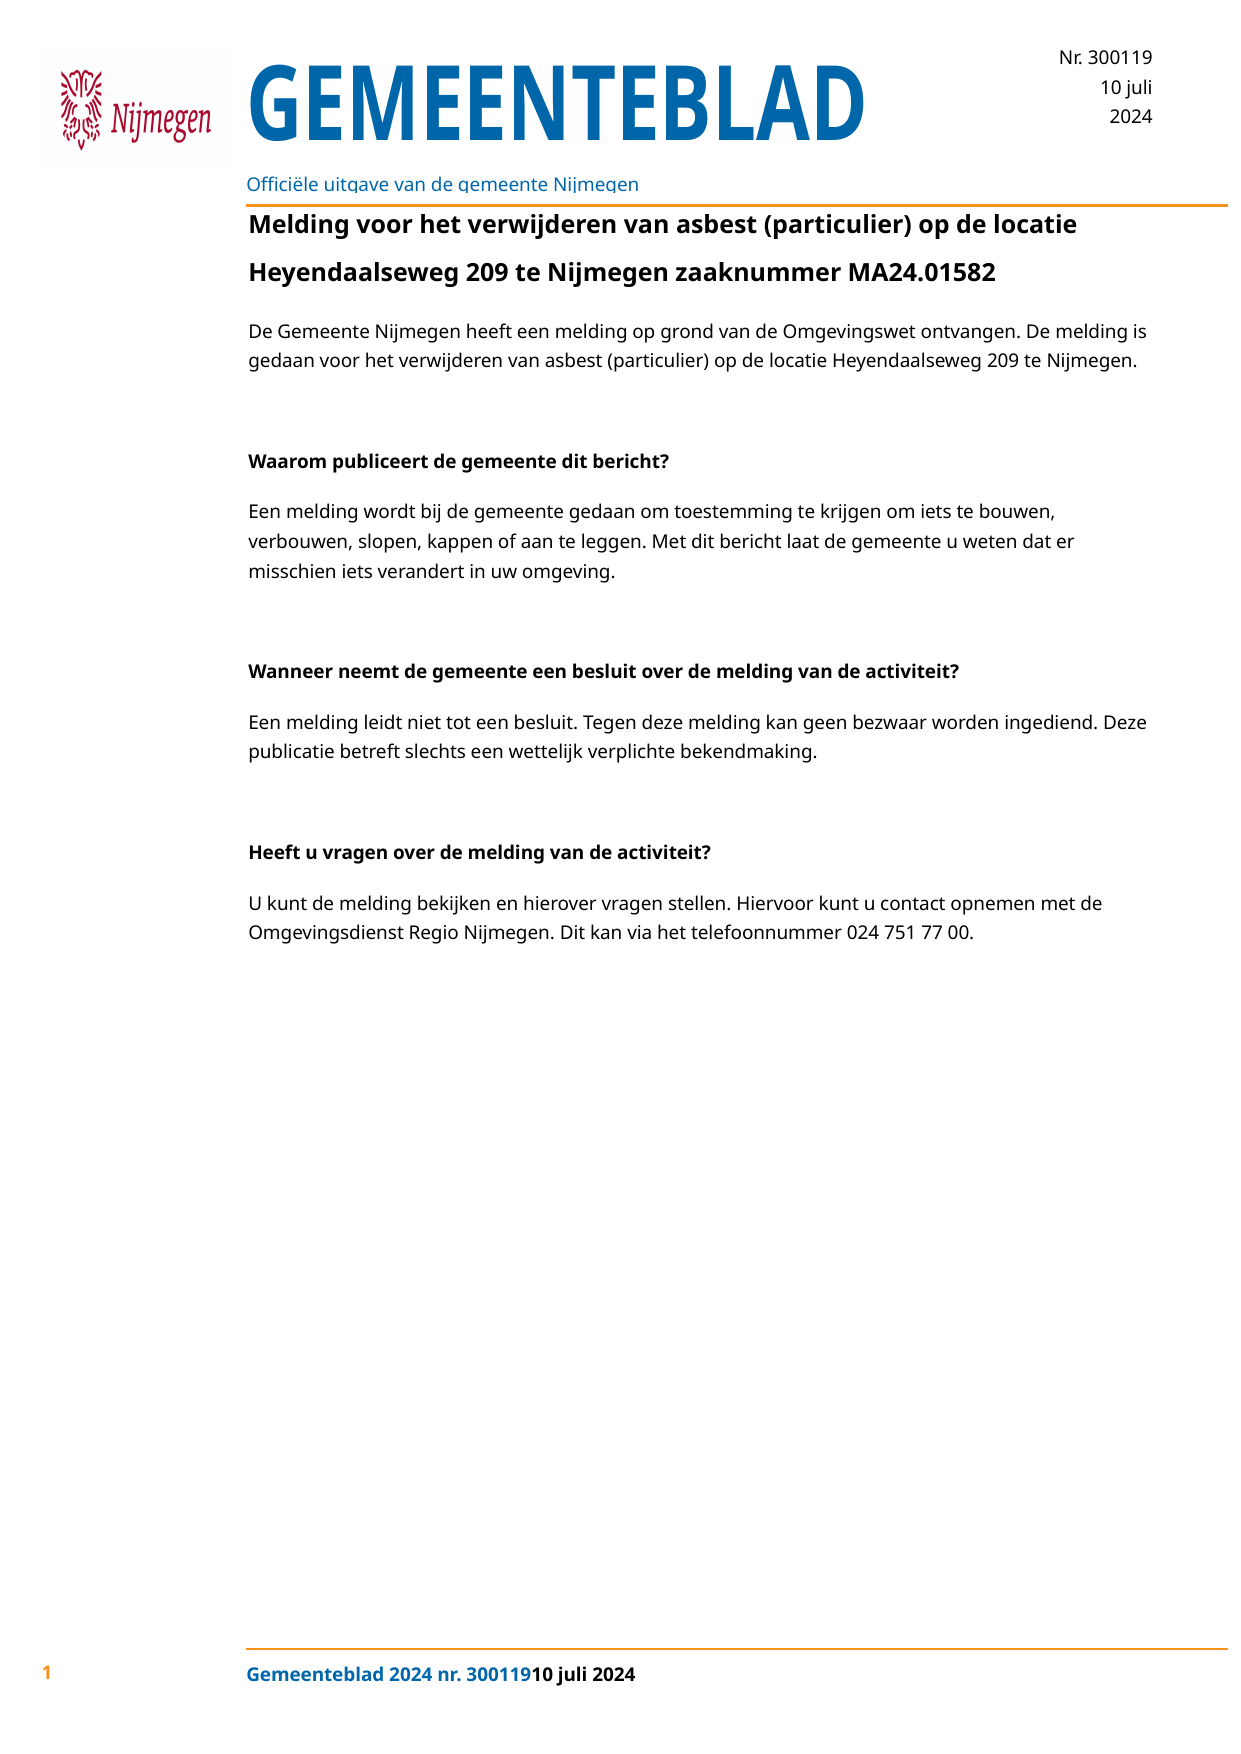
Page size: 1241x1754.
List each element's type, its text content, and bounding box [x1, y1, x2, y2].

text Waarom publiceert de gemeente dit bericht? [248, 448, 1152, 474]
text Wanneer neemt de gemeente een besluit over de melding van de activiteit? [248, 659, 1152, 684]
text De Gemeente Nijmegen heeft een melding op grond van de Omgevingswet ontvangen. De melding is gedaan voor het verwijderen van asbest (particulier) op de locatie Heyendaalseweg 209 te Nijmegen. [248, 318, 1152, 373]
picture [41, 47, 231, 172]
text Een melding wordt bij de gemeente gedaan om toestemming te krijgen om iets te bouwen, verbouwen, slopen, kappen of aan te leggen. Met dit bericht laat de gemeente u weten dat er misschien iets verandert in uw omgeving. [248, 499, 1152, 584]
text Een melding leidt niet tot een besluit. Tegen deze melding kan geen bezwaar worden ingediend. Deze publicatie betreft slechts een wettelijk verplichte bekendmaking. [248, 709, 1152, 764]
text Melding voor het verwijderen van asbest (particulier) op de locatie Heyendaalseweg 209 te Nijmegen zaaknummer MA24.01582 [248, 207, 1152, 288]
text U kunt de melding bekijken en hierover vragen stellen. Hiervoor kunt u contact opnemen met de Omgevingsdienst Regio Nijmegen. Dit kan via het telefoonnummer 024 751 77 00. [248, 890, 1152, 945]
text Heeft u vragen over de melding van de activiteit? [248, 839, 1152, 865]
